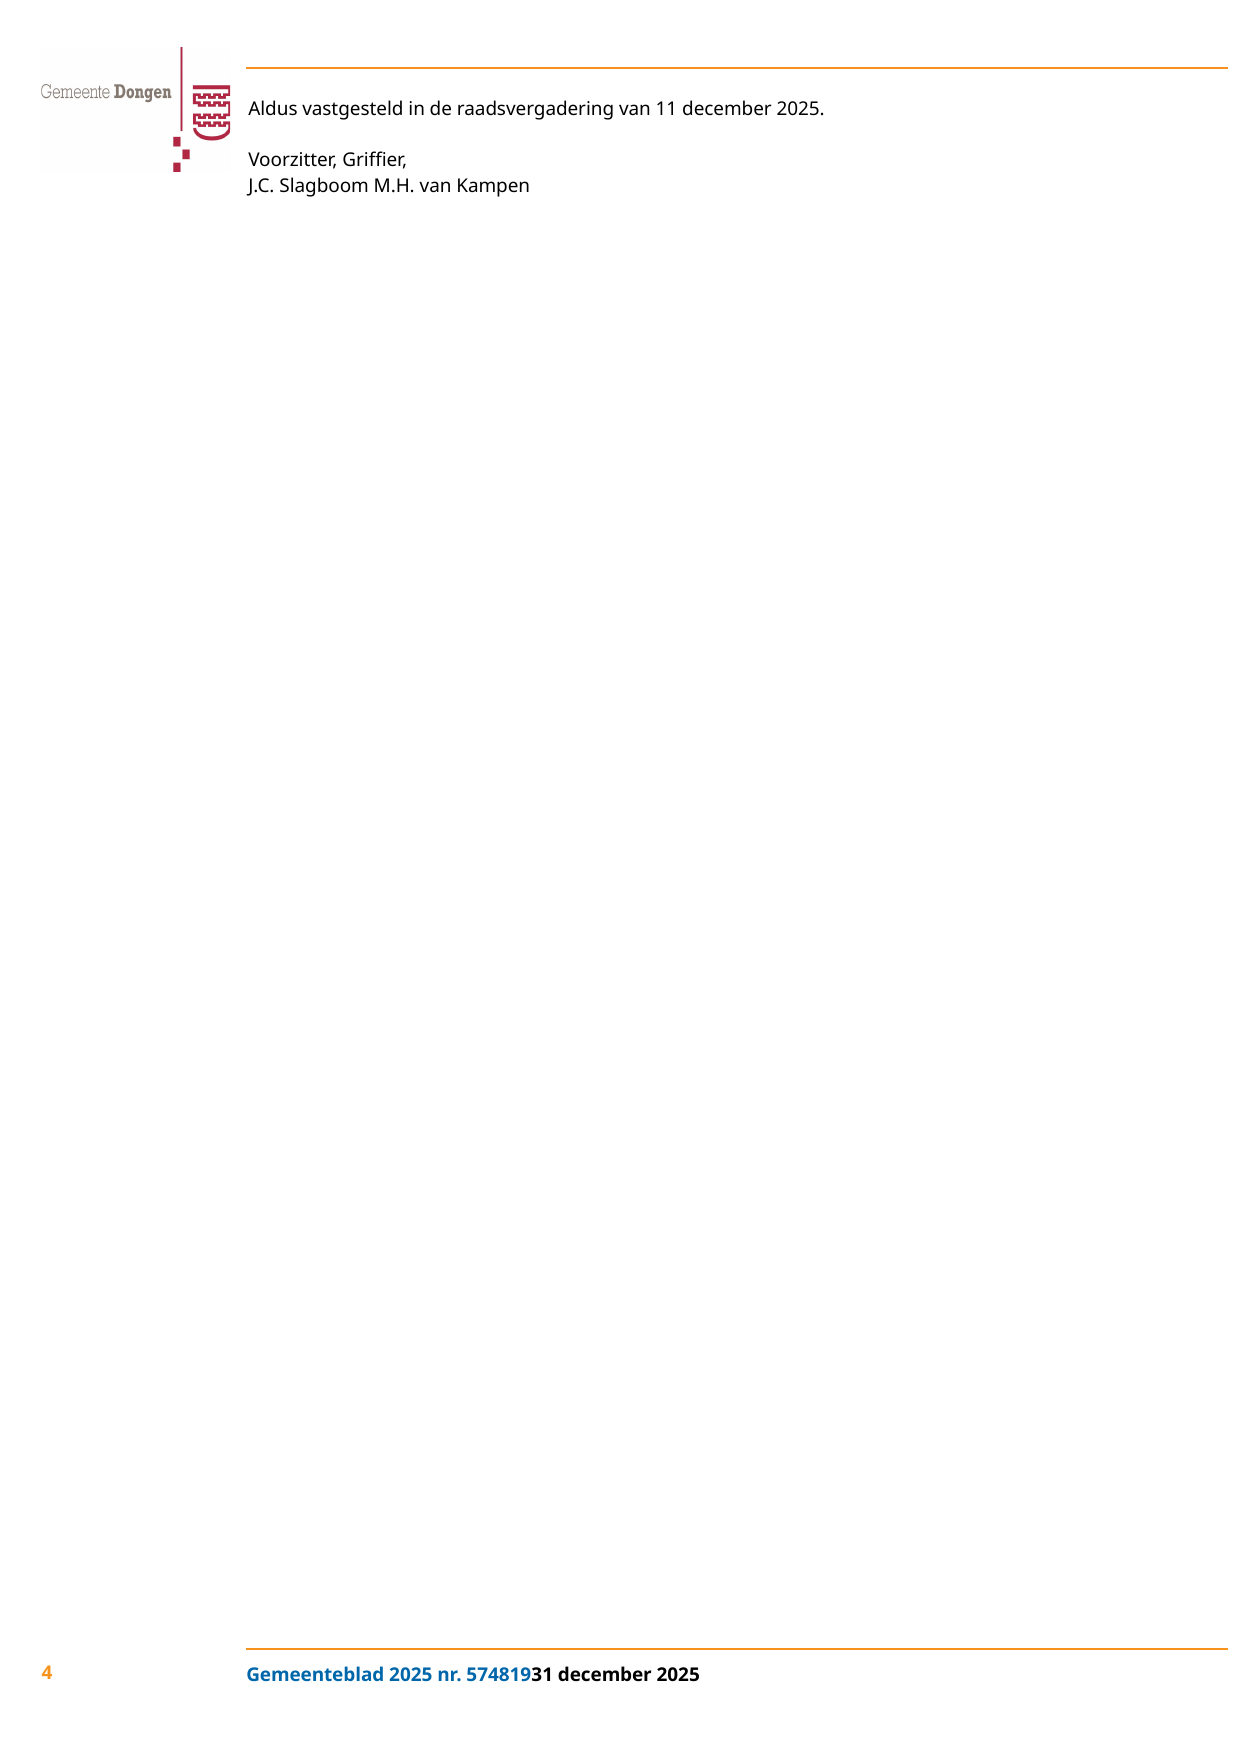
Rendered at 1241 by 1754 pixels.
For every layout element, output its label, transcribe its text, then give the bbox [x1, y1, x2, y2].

picture [41, 47, 231, 172]
text Voorzitter, Griffier, [248, 146, 1152, 172]
text J.C. Slagboom M.H. van Kampen [248, 172, 1152, 198]
text Aldus vastgesteld in de raadsvergadering van 11 december 2025. [248, 95, 1152, 121]
